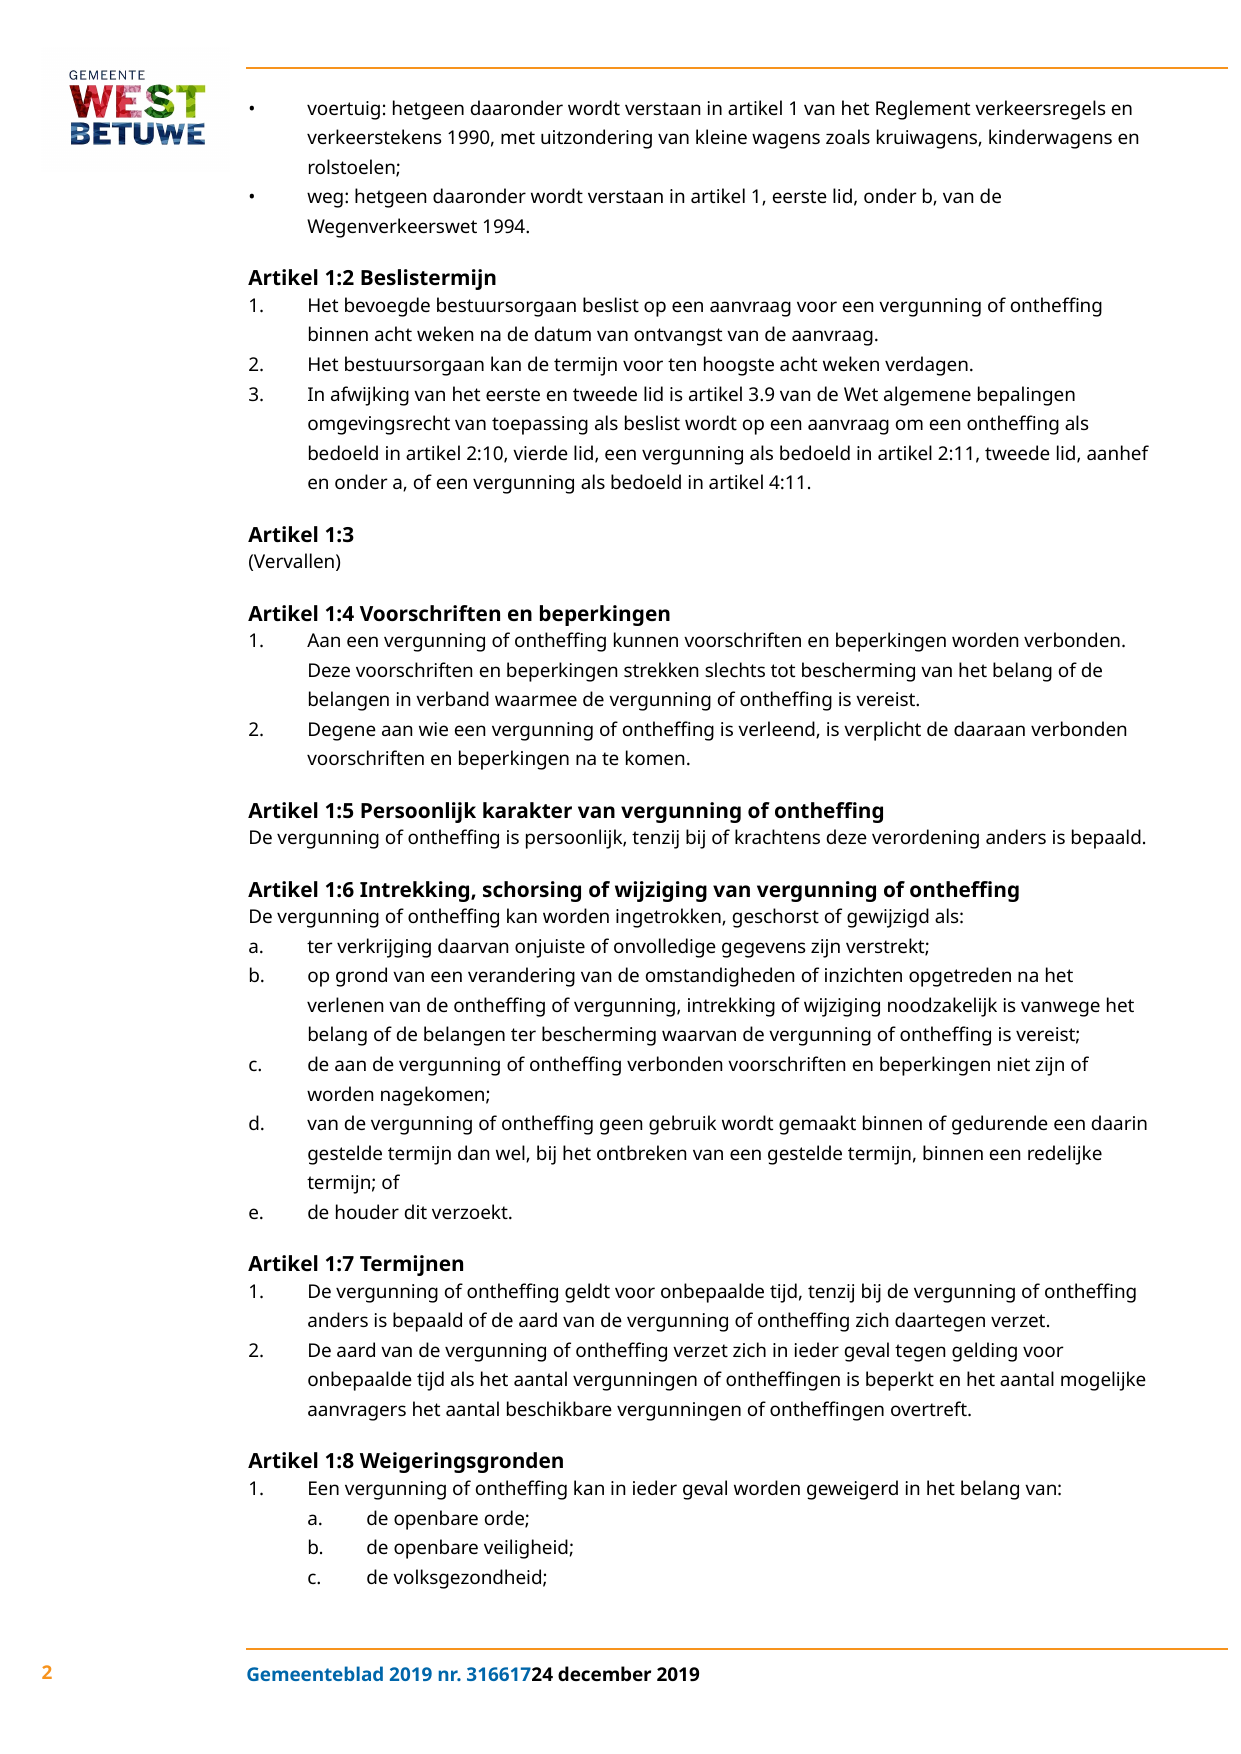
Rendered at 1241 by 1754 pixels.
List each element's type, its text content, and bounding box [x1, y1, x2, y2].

list Degene aan wie een vergunning of ontheffing is verleend, is verplicht de daaraan verbonden voorschriften en beperkingen na te komen. [248, 716, 1152, 771]
list van de vergunning of ontheffing geen gebruik wordt gemaakt binnen of gedurende een daarin gestelde termijn dan wel, bij het ontbreken van een gestelde termijn, binnen een redelijke termijn; of [248, 1110, 1152, 1195]
text Artikel 1:4 Voorschriften en beperkingen [248, 599, 1152, 627]
text Artikel 1:7 Termijnen [248, 1249, 1152, 1278]
text Artikel 1:8 Weigeringsgronden [248, 1447, 1152, 1475]
text De vergunning of ontheffing kan worden ingetrokken, geschorst of gewijzigd als: [248, 903, 1152, 929]
list de volksgezondheid; [307, 1564, 1152, 1589]
list De aard van de vergunning of ontheffing verzet zich in ieder geval tegen gelding voor onbepaalde tijd als het aantal vergunningen of ontheffingen is beperkt en het aantal mogelijke aanvragers het aantal beschikbare vergunningen of ontheffingen overtreft. [248, 1337, 1152, 1422]
list In afwijking van het eerste en tweede lid is artikel 3.9 van de Wet algemene bepalingen omgevingsrecht van toepassing als beslist wordt op een aanvraag om een ontheffing als bedoeld in artikel 2:10, vierde lid, een vergunning als bedoeld in artikel 2:11, tweede lid, aanhef en onder a, of een vergunning als bedoeld in artikel 4:11. [248, 381, 1152, 495]
text De vergunning of ontheffing is persoonlijk, tenzij bij of krachtens deze verordening anders is bepaald. [248, 824, 1152, 850]
list de houder dit verzoekt. [248, 1199, 1152, 1225]
text Artikel 1:3 [248, 520, 1152, 548]
text Artikel 1:5 Persoonlijk karakter van vergunning of ontheffing [248, 796, 1152, 824]
text (Vervallen) [248, 548, 1152, 574]
list op grond van een verandering van de omstandigheden of inzichten opgetreden na het verlenen van de ontheffing of vergunning, intrekking of wijziging noodzakelijk is vanwege het belang of de belangen ter bescherming waarvan de vergunning of ontheffing is vereist; [248, 962, 1152, 1047]
list De vergunning of ontheffing geldt voor onbepaalde tijd, tenzij bij de vergunning of ontheffing anders is bepaald of de aard van de vergunning of ontheffing zich daartegen verzet. [248, 1278, 1152, 1333]
list weg: hetgeen daaronder wordt verstaan in artikel 1, eerste lid, onder b, van de Wegenverkeerswet 1994. [248, 183, 1152, 239]
list Een vergunning of ontheffing kan in ieder geval worden geweigerd in het belang van: [248, 1475, 1152, 1501]
list Het bestuursorgaan kan de termijn voor ten hoogste acht weken verdagen. [248, 351, 1152, 377]
text Artikel 1:6 Intrekking, schorsing of wijziging van vergunning of ontheffing [248, 875, 1152, 903]
list ter verkrijging daarvan onjuiste of onvolledige gegevens zijn verstrekt; [248, 933, 1152, 958]
text Artikel 1:2 Beslistermijn [248, 263, 1152, 292]
list de openbare veiligheid; [307, 1534, 1152, 1560]
list Aan een vergunning of ontheffing kunnen voorschriften en beperkingen worden verbonden. Deze voorschriften en beperkingen strekken slechts tot bescherming van het belang of de belangen in verband waarmee de vergunning of ontheffing is vereist. [248, 627, 1152, 712]
list voertuig: hetgeen daaronder wordt verstaan in artikel 1 van het Reglement verkeersregels en verkeerstekens 1990, met uitzondering van kleine wagens zoals kruiwagens, kinderwagens en rolstoelen; [248, 95, 1152, 180]
list Het bevoegde bestuursorgaan beslist op een aanvraag voor een vergunning of ontheffing binnen acht weken na de datum van ontvangst van de aanvraag. [248, 292, 1152, 347]
picture [41, 47, 231, 172]
list de openbare orde; [307, 1505, 1152, 1530]
list de aan de vergunning of ontheffing verbonden voorschriften en beperkingen niet zijn of worden nagekomen; [248, 1051, 1152, 1106]
